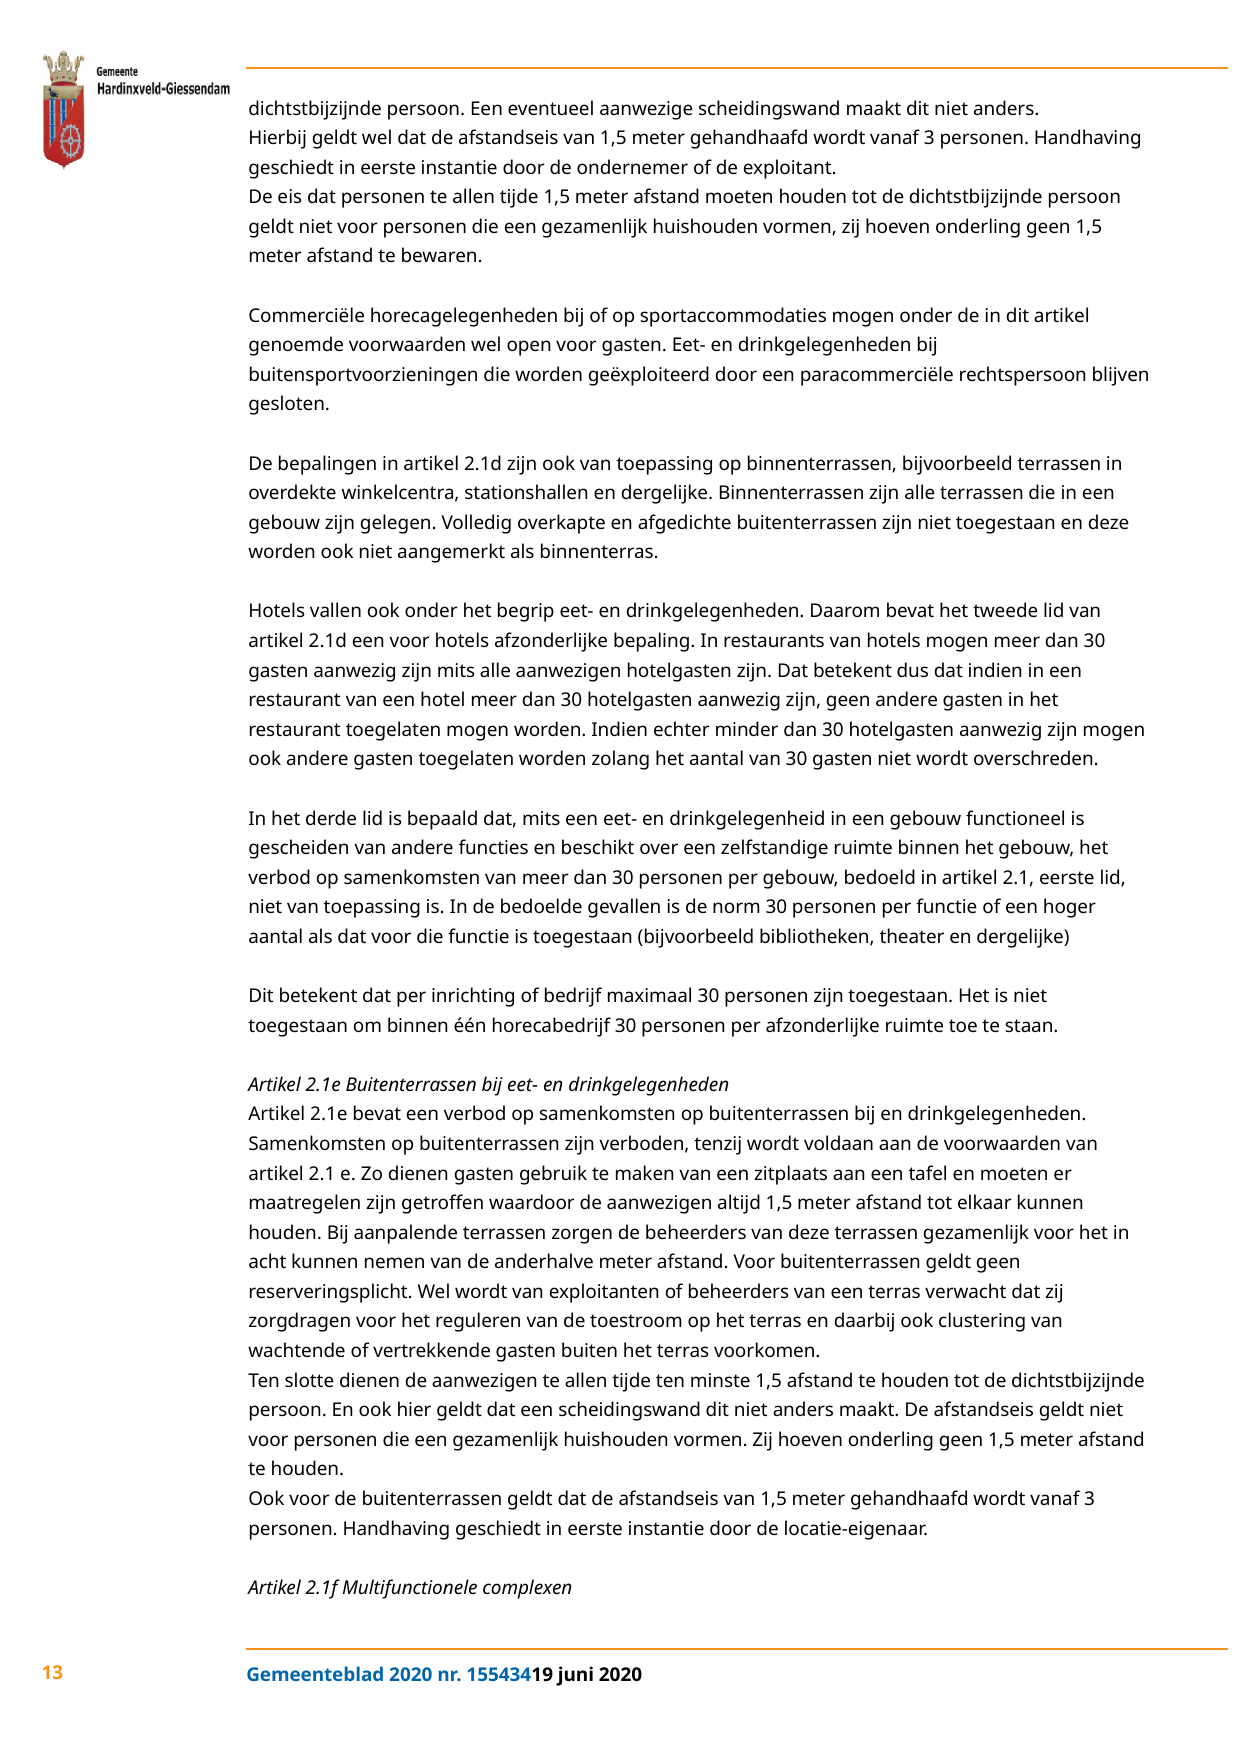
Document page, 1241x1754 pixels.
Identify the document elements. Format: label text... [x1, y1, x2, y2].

picture [41, 47, 231, 172]
text Hotels vallen ook onder het begrip eet- en drinkgelegenheden. Daarom bevat het tweede lid van artikel 2.1d een voor hotels afzonderlijke bepaling. In restaurants van hotels mogen meer dan 30 gasten aanwezig zijn mits alle aanwezigen hotelgasten zijn. Dat betekent dus dat indien in een restaurant van een hotel meer dan 30 hotelgasten aanwezig zijn, geen andere gasten in het restaurant toegelaten mogen worden. Indien echter minder dan 30 hotelgasten aanwezig zijn mogen ook andere gasten toegelaten worden zolang het aantal van 30 gasten niet wordt overschreden. [248, 598, 1152, 771]
text Ook voor de buitenterrassen geldt dat de afstandseis van 1,5 meter gehandhaafd wordt vanaf 3 personen. Handhaving geschiedt in eerste instantie door de locatie-eigenaar. [248, 1485, 1152, 1541]
text Artikel 2.1e bevat een verbod op samenkomsten op buitenterrassen bij en drinkgelegenheden. Samenkomsten op buitenterrassen zijn verboden, tenzij wordt voldaan aan de voorwaarden van artikel 2.1 e. Zo dienen gasten gebruik te maken van een zitplaats aan een tafel en moeten er maatregelen zijn getroffen waardoor de aanwezigen altijd 1,5 meter afstand tot elkaar kunnen houden. Bij aanpalende terrassen zorgen de beheerders van deze terrassen gezamenlijk voor het in acht kunnen nemen van de anderhalve meter afstand. Voor buitenterrassen geldt geen reserveringsplicht. Wel wordt van exploitanten of beheerders van een terras verwacht dat zij zorgdragen voor het reguleren van de toestroom op het terras en daarbij ook clustering van wachtende of vertrekkende gasten buiten het terras voorkomen. [248, 1101, 1152, 1363]
text Dit betekent dat per inrichting of bedrijf maximaal 30 personen zijn toegestaan. Het is niet toegestaan om binnen één horecabedrijf 30 personen per afzonderlijke ruimte toe te staan. [248, 982, 1152, 1038]
text De eis dat personen te allen tijde 1,5 meter afstand moeten houden tot de dichtstbijzijnde persoon geldt niet voor personen die een gezamenlijk huishouden vormen, zij hoeven onderling geen 1,5 meter afstand te bewaren. [248, 183, 1152, 268]
text De bepalingen in artikel 2.1d zijn ook van toepassing op binnenterrassen, bijvoorbeeld terrassen in overdekte winkelcentra, stationshallen en dergelijke. Binnenterrassen zijn alle terrassen die in een gebouw zijn gelegen. Volledig overkapte en afgedichte buitenterrassen zijn niet toegestaan en deze worden ook niet aangemerkt als binnenterras. [248, 450, 1152, 564]
text Ten slotte dienen de aanwezigen te allen tijde ten minste 1,5 afstand te houden tot de dichtstbijzijnde persoon. En ook hier geldt dat een scheidingswand dit niet anders maakt. De afstandseis geldt niet voor personen die een gezamenlijk huishouden vormen. Zij hoeven onderling geen 1,5 meter afstand te houden. [248, 1367, 1152, 1481]
text In het derde lid is bepaald dat, mits een eet- en drinkgelegenheid in een gebouw functioneel is gescheiden van andere functies en beschikt over een zelfstandige ruimte binnen het gebouw, het verbod op samenkomsten van meer dan 30 personen per gebouw, bedoeld in artikel 2.1, eerste lid, niet van toepassing is. In de bedoelde gevallen is de norm 30 personen per functie of een hoger aantal als dat voor die functie is toegestaan (bijvoorbeeld bibliotheken, theater en dergelijke) [248, 805, 1152, 949]
text Hierbij geldt wel dat de afstandseis van 1,5 meter gehandhaafd wordt vanaf 3 personen. Handhaving geschiedt in eerste instantie door de ondernemer of de exploitant. [248, 124, 1152, 180]
text Artikel 2.1e Buitenterrassen bij eet- en drinkgelegenheden [248, 1071, 1152, 1097]
text Commerciële horecagelegenheden bij of op sportaccommodaties mogen onder de in dit artikel genoemde voorwaarden wel open voor gasten. Eet- en drinkgelegenheden bij buitensportvoorzieningen die worden geëxploiteerd door een paracommerciële rechtspersoon blijven gesloten. [248, 302, 1152, 416]
text dichtstbijzijnde persoon. Een eventueel aanwezige scheidingswand maakt dit niet anders. [248, 95, 1152, 121]
text Artikel 2.1f Multifunctionele complexen [248, 1574, 1152, 1600]
